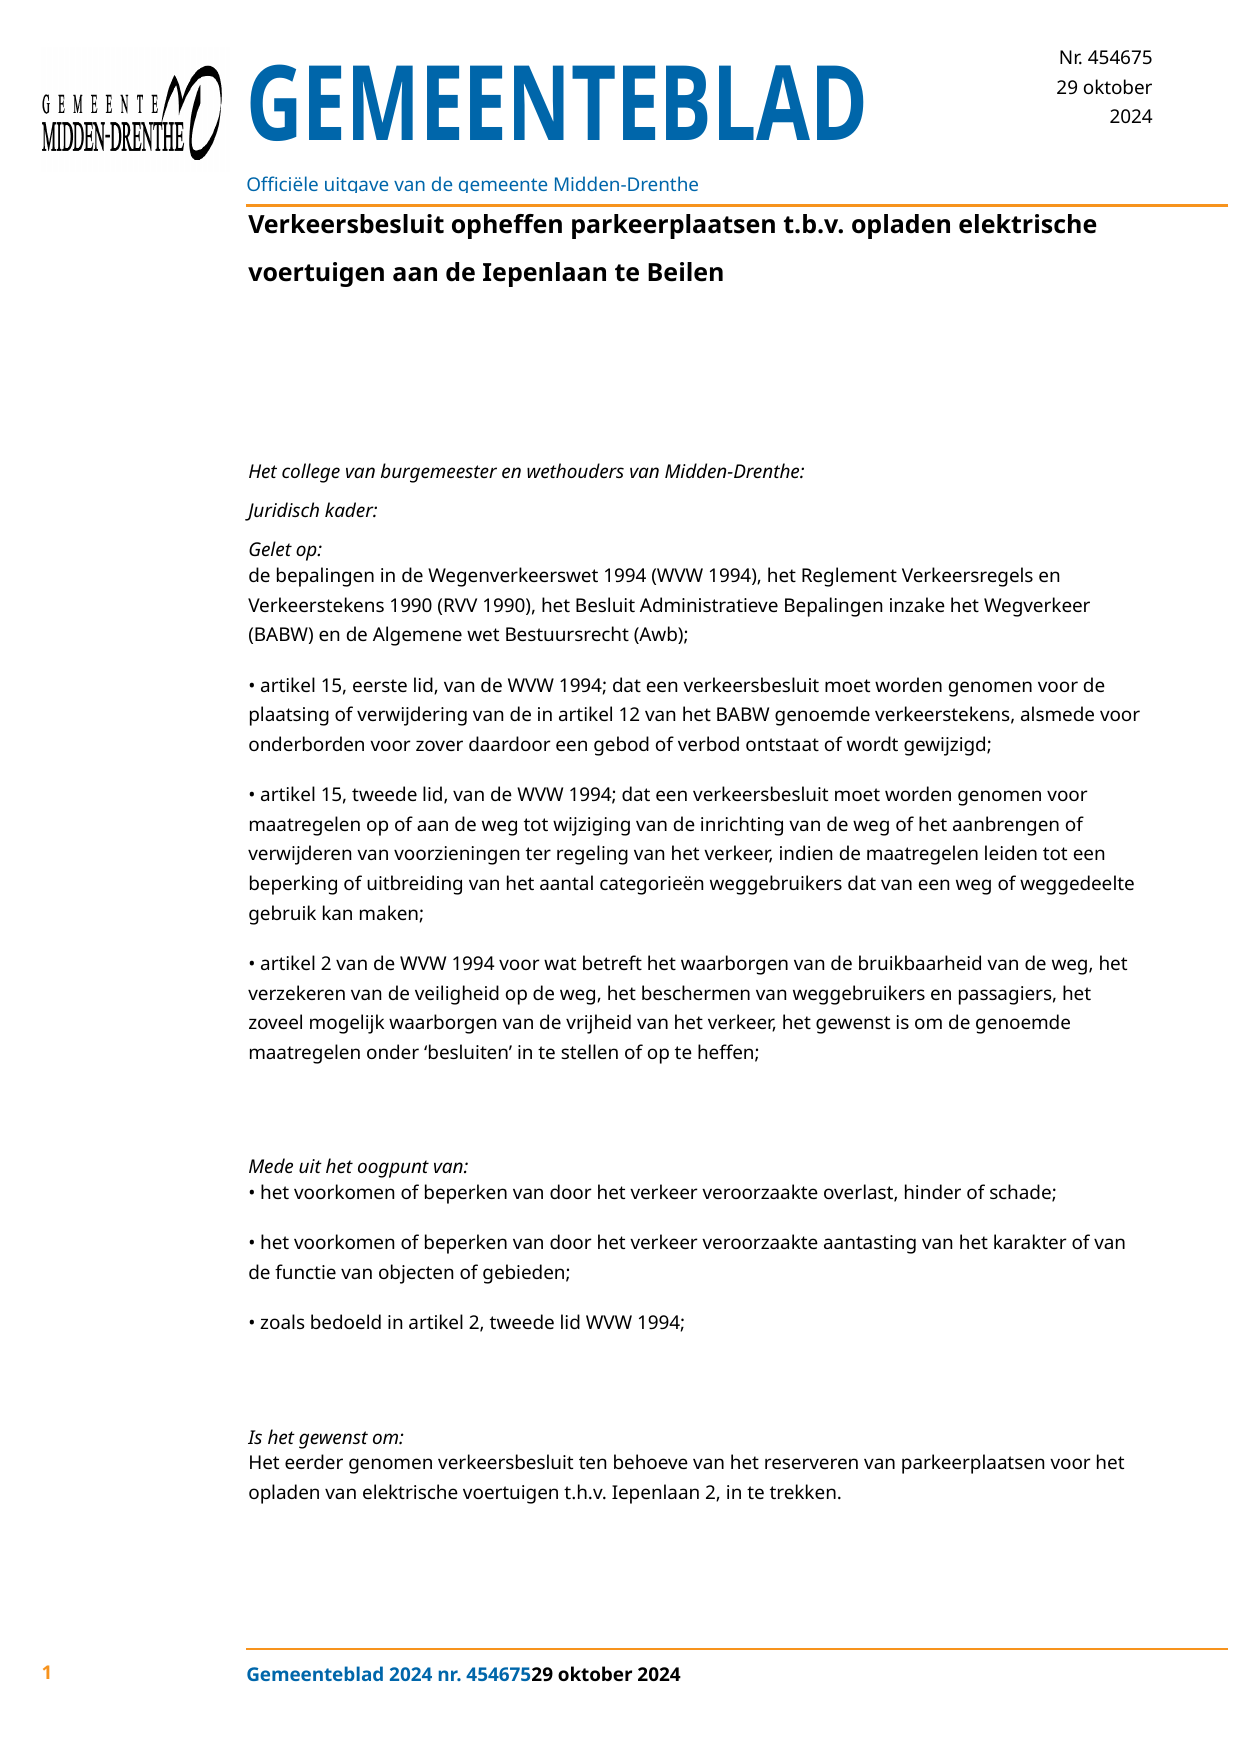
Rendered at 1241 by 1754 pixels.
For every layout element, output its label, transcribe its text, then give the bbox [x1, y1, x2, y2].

text • zoals bedoeld in artikel 2, tweede lid WVW 1994; [248, 1309, 1152, 1335]
text Gelet op: [248, 537, 1152, 562]
text Juridisch kader: [248, 497, 1152, 523]
text de bepalingen in de Wegenverkeerswet 1994 (WVW 1994), het Reglement Verkeersregels en Verkeerstekens 1990 (RVV 1990), het Besluit Administratieve Bepalingen inzake het Wegverkeer (BABW) en de Algemene wet Bestuursrecht (Awb); [248, 562, 1152, 647]
text • het voorkomen of beperken van door het verkeer veroorzaakte aantasting van het karakter of van de functie van objecten of gebieden; [248, 1229, 1152, 1285]
text • artikel 2 van de WVW 1994 voor wat betreft het waarborgen van de bruikbaarheid van de weg, het verzekeren van de veiligheid op de weg, het beschermen van weggebruikers en passagiers, het zoveel mogelijk waarborgen van de vrijheid van het verkeer, het gewenst is om de genoemde maatregelen onder ‘besluiten’ in te stellen of op te heffen; [248, 950, 1152, 1065]
text Mede uit het oogpunt van: [248, 1153, 1152, 1179]
text Het college van burgemeester en wethouders van Midden-Drenthe: [248, 458, 1152, 484]
text Het eerder genomen verkeersbesluit ten behoeve van het reserveren van parkeerplaatsen voor het opladen van elektrische voertuigen t.h.v. Iepenlaan 2, in te trekken. [248, 1449, 1152, 1505]
text • het voorkomen of beperken van door het verkeer veroorzaakte overlast, hinder of schade; [248, 1179, 1152, 1205]
picture [41, 47, 231, 172]
text • artikel 15, eerste lid, van de WVW 1994; dat een verkeersbesluit moet worden genomen voor de plaatsing of verwijdering van de in artikel 12 van het BABW genoemde verkeerstekens, alsmede voor onderborden voor zover daardoor een gebod of verbod ontstaat of wordt gewijzigd; [248, 672, 1152, 757]
text Verkeersbesluit opheffen parkeerplaatsen t.b.v. opladen elektrische voertuigen aan de Iepenlaan te Beilen [248, 207, 1152, 288]
text Is het gewenst om: [248, 1424, 1152, 1449]
text • artikel 15, tweede lid, van de WVW 1994; dat een verkeersbesluit moet worden genomen voor maatregelen op of aan de weg tot wijziging van de inrichting van de weg of het aanbrengen of verwijderen van voorzieningen ter regeling van het verkeer, indien de maatregelen leiden tot een beperking of uitbreiding van het aantal categorieën weggebruikers dat van een weg of weggedeelte gebruik kan maken; [248, 781, 1152, 926]
